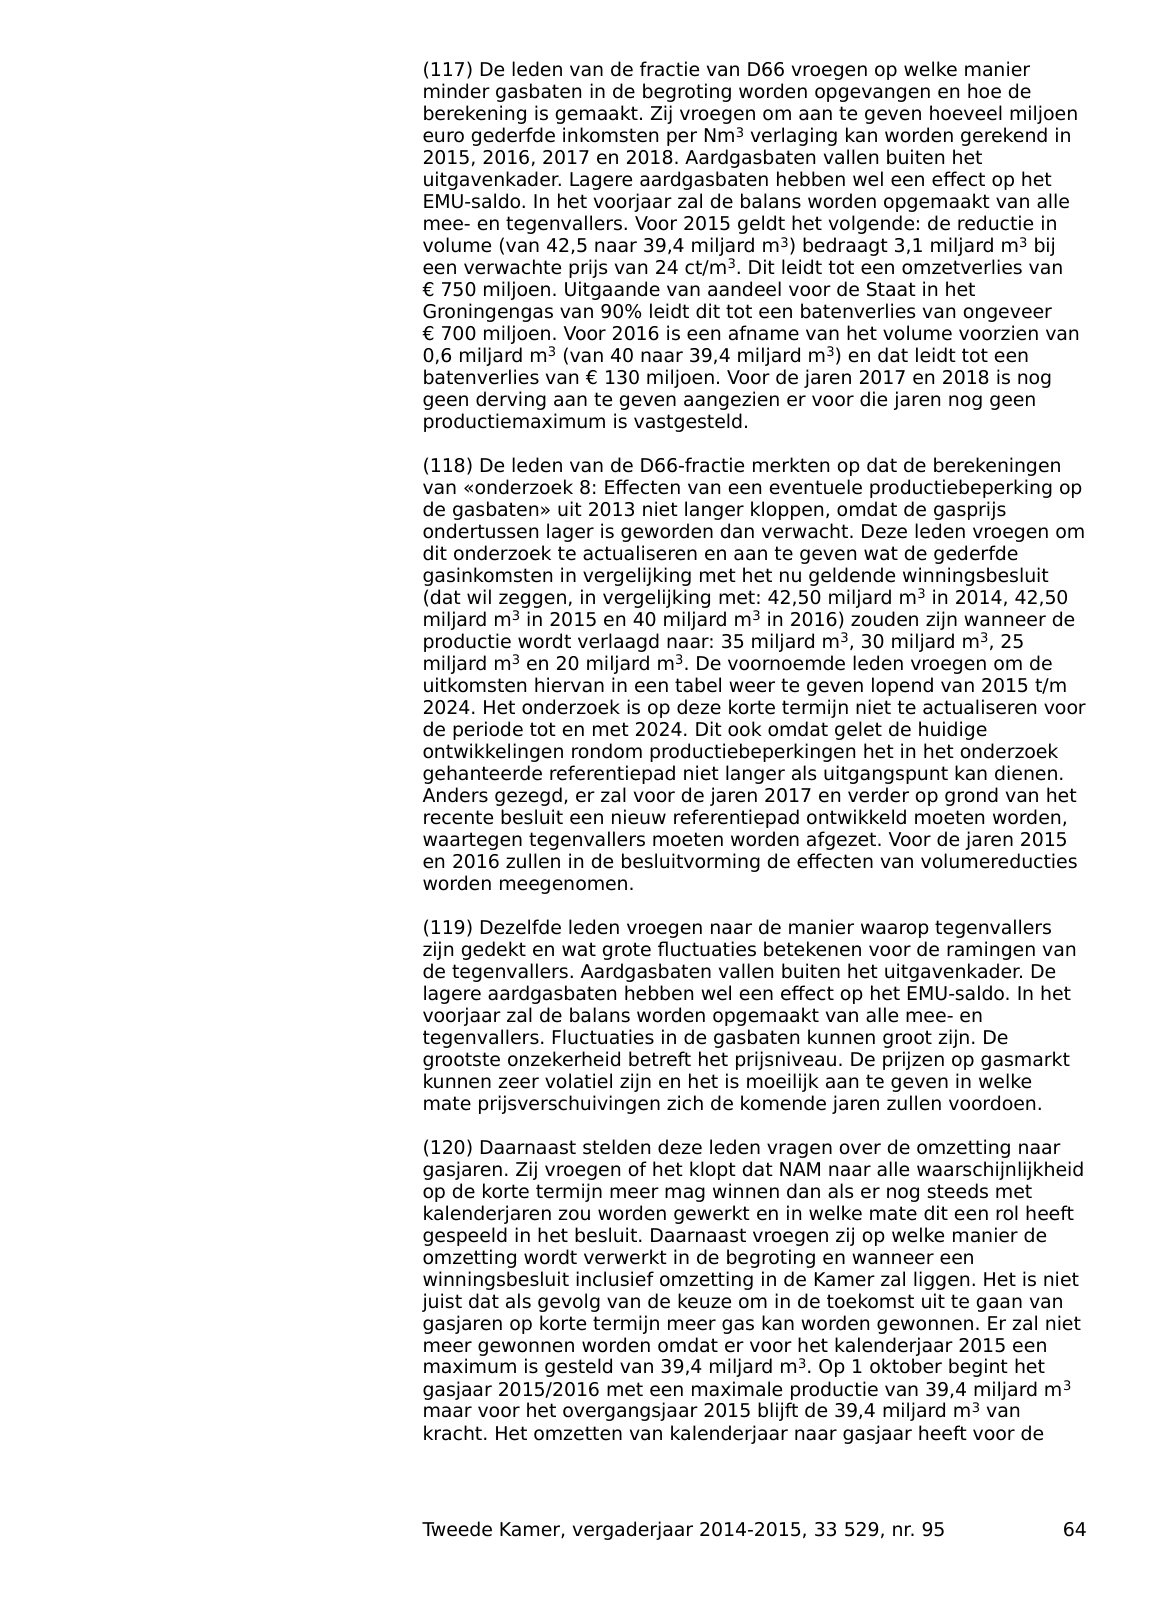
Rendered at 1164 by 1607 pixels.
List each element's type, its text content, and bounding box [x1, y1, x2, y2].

text (120) Daarnaast stelden deze leden vragen over de omzetting naar gasjaren. Zij vroegen of het klopt dat NAM naar alle waarschijnlijkheid op de korte termijn meer mag winnen dan als er nog steeds met kalenderjaren zou worden gewerkt en in welke mate dit een rol heeft gespeeld in het besluit. Daarnaast vroegen zij op welke manier de omzetting wordt verwerkt in de begroting en wanneer een winningsbesluit inclusief omzetting in de Kamer zal liggen. Het is niet juist dat als gevolg van de keuze om in de toekomst uit te gaan van gasjaren op korte termijn meer gas kan worden gewonnen. Er zal niet meer gewonnen worden omdat er voor het kalenderjaar 2015 een maximum is gesteld van 39,4 miljard m3. Op 1 oktober begint het gasjaar 2015/2016 met een maximale productie van 39,4 miljard m3 maar voor het overgangsjaar 2015 blijft de 39,4 miljard m3 van kracht. Het omzetten van kalenderjaar naar gasjaar heeft voor de [422, 1137, 1087, 1444]
text (119) Dezelfde leden vroegen naar de manier waarop tegenvallers zijn gedekt en wat grote fluctuaties betekenen voor de ramingen van de tegenvallers. Aardgasbaten vallen buiten het uitgavenkader. De lagere aardgasbaten hebben wel een effect op het EMU-saldo. In het voorjaar zal de balans worden opgemaakt van alle mee- en tegenvallers. Fluctuaties in de gasbaten kunnen groot zijn. De grootste onzekerheid betreft het prijsniveau. De prijzen op gasmarkt kunnen zeer volatiel zijn en het is moeilijk aan te geven in welke mate prijsverschuivingen zich de komende jaren zullen voordoen. [422, 917, 1087, 1114]
text (117) De leden van de fractie van D66 vroegen op welke manier minder gasbaten in de begroting worden opgevangen en hoe de berekening is gemaakt. Zij vroegen om aan te geven hoeveel miljoen euro gederfde inkomsten per Nm3 verlaging kan worden gerekend in 2015, 2016, 2017 en 2018. Aardgasbaten vallen buiten het uitgavenkader. Lagere aardgasbaten hebben wel een effect op het EMU-saldo. In het voorjaar zal de balans worden opgemaakt van alle mee- en tegenvallers. Voor 2015 geldt het volgende: de reductie in volume (van 42,5 naar 39,4 miljard m3) bedraagt 3,1 miljard m3 bij een verwachte prijs van 24 ct/m3. Dit leidt tot een omzetverlies van € 750 miljoen. Uitgaande van aandeel voor de Staat in het Groningengas van 90% leidt dit tot een batenverlies van ongeveer € 700 miljoen. Voor 2016 is een afname van het volume voorzien van 0,6 miljard m3 (van 40 naar 39,4 miljard m3) en dat leidt tot een batenverlies van € 130 miljoen. Voor de jaren 2017 en 2018 is nog geen derving aan te geven aangezien er voor die jaren nog geen productiemaximum is vastgesteld. [422, 59, 1087, 433]
text (118) De leden van de D66-fractie merkten op dat de berekeningen van «onderzoek 8: Effecten van een eventuele productiebeperking op de gasbaten» uit 2013 niet langer kloppen, omdat de gasprijs ondertussen lager is geworden dan verwacht. Deze leden vroegen om dit onderzoek te actualiseren en aan te geven wat de gederfde gasinkomsten in vergelijking met het nu geldende winningsbesluit (dat wil zeggen, in vergelijking met: 42,50 miljard m3 in 2014, 42,50 miljard m3 in 2015 en 40 miljard m3 in 2016) zouden zijn wanneer de productie wordt verlaagd naar: 35 miljard m3, 30 miljard m3, 25 miljard m3 en 20 miljard m3. De voornoemde leden vroegen om de uitkomsten hiervan in een tabel weer te geven lopend van 2015 t/m 2024. Het onderzoek is op deze korte termijn niet te actualiseren voor de periode tot en met 2024. Dit ook omdat gelet de huidige ontwikkelingen rondom productiebeperkingen het in het onderzoek gehanteerde referentiepad niet langer als uitgangspunt kan dienen. Anders gezegd, er zal voor de jaren 2017 en verder op grond van het recente besluit een nieuw referentiepad ontwikkeld moeten worden, waartegen tegenvallers moeten worden afgezet. Voor de jaren 2015 en 2016 zullen in de besluitvorming de effecten van volumereducties worden meegenomen. [422, 455, 1087, 894]
